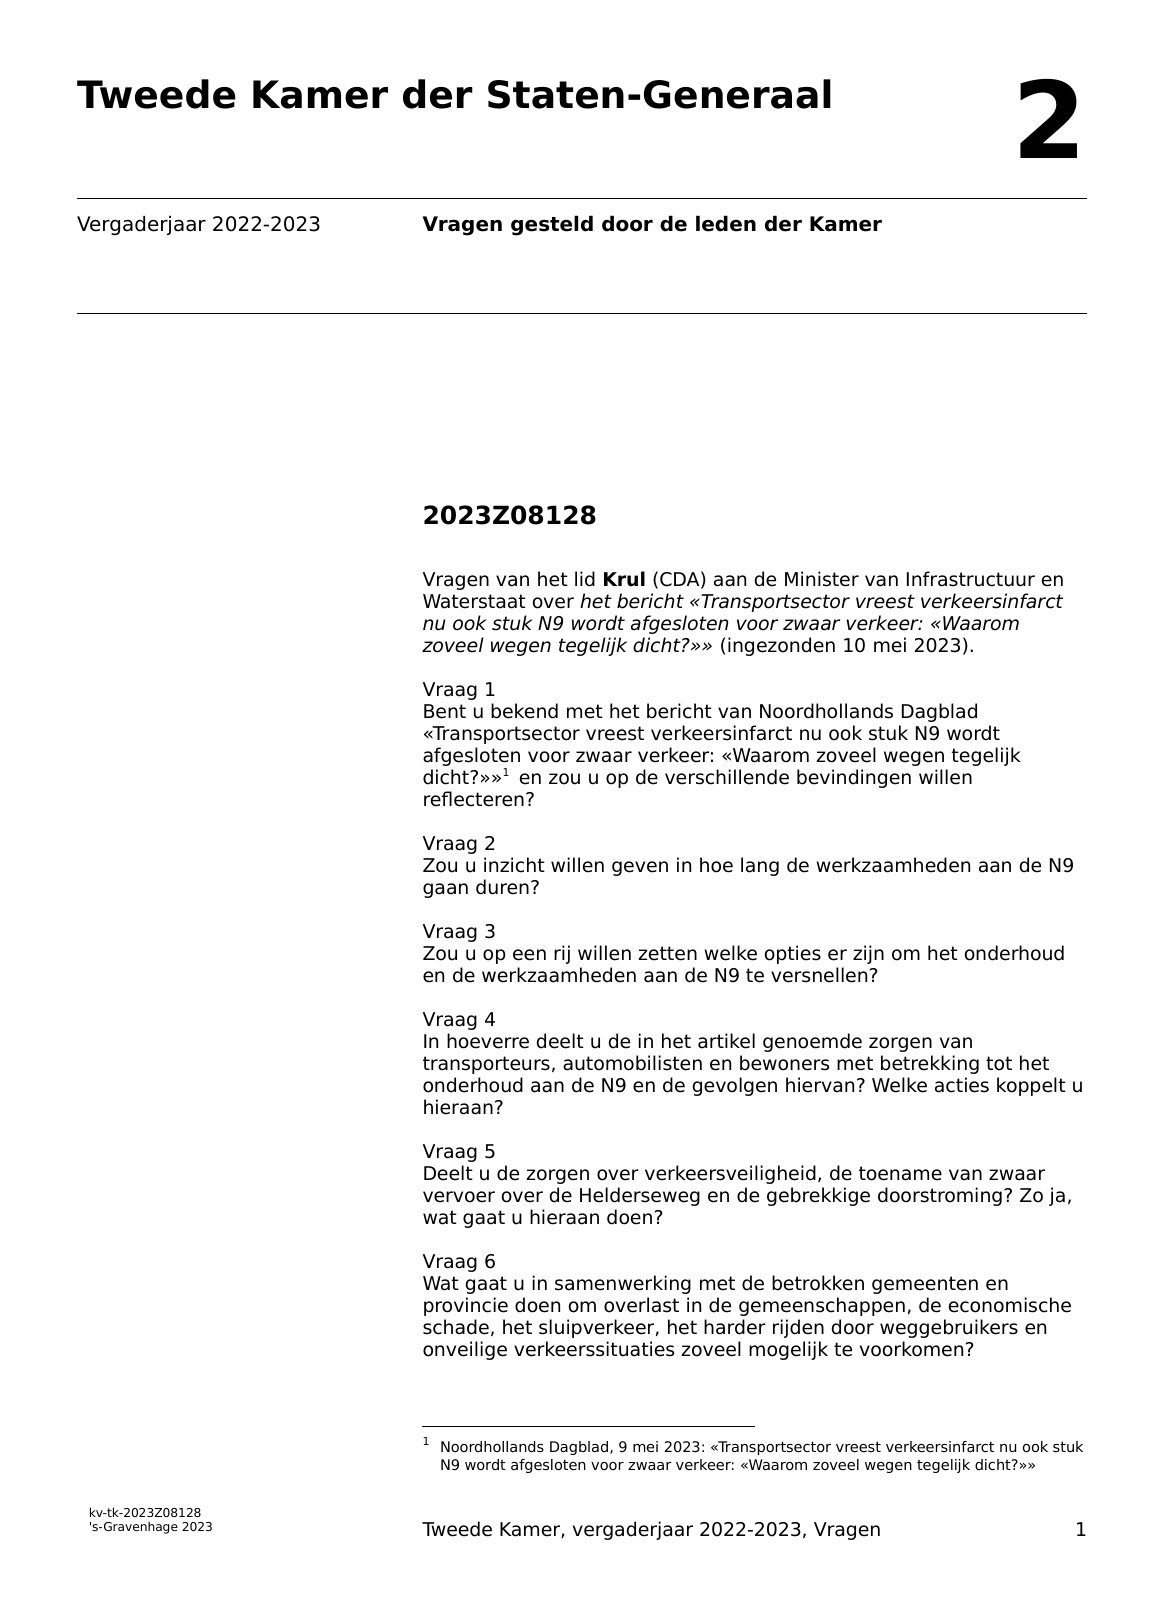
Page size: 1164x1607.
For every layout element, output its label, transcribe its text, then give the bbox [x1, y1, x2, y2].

text Vraag 4 [422, 1009, 1087, 1031]
text Vraag 5 [422, 1141, 1087, 1163]
text Vraag 2 [422, 833, 1087, 855]
text Vraag 1 [422, 679, 1087, 701]
text In hoeverre deelt u de in het artikel genoemde zorgen van transporteurs, automobilisten en bewoners met betrekking tot het onderhoud aan de N9 en de gevolgen hiervan? Welke acties koppelt u hieraan? [422, 1031, 1087, 1119]
table_cell Vragen gesteld door de leden der Kamer [422, 199, 1087, 313]
text Wat gaat u in samenwerking met de betrokken gemeenten en provincie doen om overlast in de gemeenschappen, de economische schade, het sluipverkeer, het harder rijden door weggebruikers en onveilige verkeerssituaties zoveel mogelijk te voorkomen? [422, 1273, 1087, 1361]
text Vraag 6 [422, 1251, 1087, 1273]
text Vragen van het lid Krul (CDA) aan de Minister van Infrastructuur en Waterstaat over het bericht «Transportsector vreest verkeersinfarct nu ook stuk N9 wordt afgesloten voor zwaar verkeer: «Waarom zoveel wegen tegelijk dicht?»» (ingezonden 10 mei 2023). [422, 569, 1087, 657]
table_header Tweede Kamer der Staten-Generaal [77, 59, 886, 198]
text Deelt u de zorgen over verkeersveiligheid, de toename van zwaar vervoer over de Helderseweg en de gebrekkige doorstroming? Zo ja, wat gaat u hieraan doen? [422, 1163, 1087, 1229]
text Vraag 3 [422, 921, 1087, 943]
table_cell Vergaderjaar 2022-2023 [77, 199, 422, 313]
text kv-tk-2023Z08128 [88, 1506, 323, 1520]
text 's-Gravenhage 2023 [88, 1520, 323, 1534]
table_header 2 [886, 59, 1087, 198]
text Bent u bekend met het bericht van Noordhollands Dagblad «Transportsector vreest verkeersinfarct nu ook stuk N9 wordt afgesloten voor zwaar verkeer: «Waarom zoveel wegen tegelijk dicht?»» en zou u op de verschillende bevindingen willen reflecteren? [422, 701, 1087, 811]
text Noordhollands Dagblad, 9 mei 2023: «Transportsector vreest verkeersinfarct nu ook stuk N9 wordt afgesloten voor zwaar verkeer: «Waarom zoveel wegen tegelijk dicht?»» [422, 1435, 1087, 1474]
text 2023Z08128 [422, 501, 1087, 531]
text Zou u inzicht willen geven in hoe lang de werkzaamheden aan de N9 gaan duren? [422, 855, 1087, 899]
text Zou u op een rij willen zetten welke opties er zijn om het onderhoud en de werkzaamheden aan de N9 te versnellen? [422, 943, 1087, 987]
